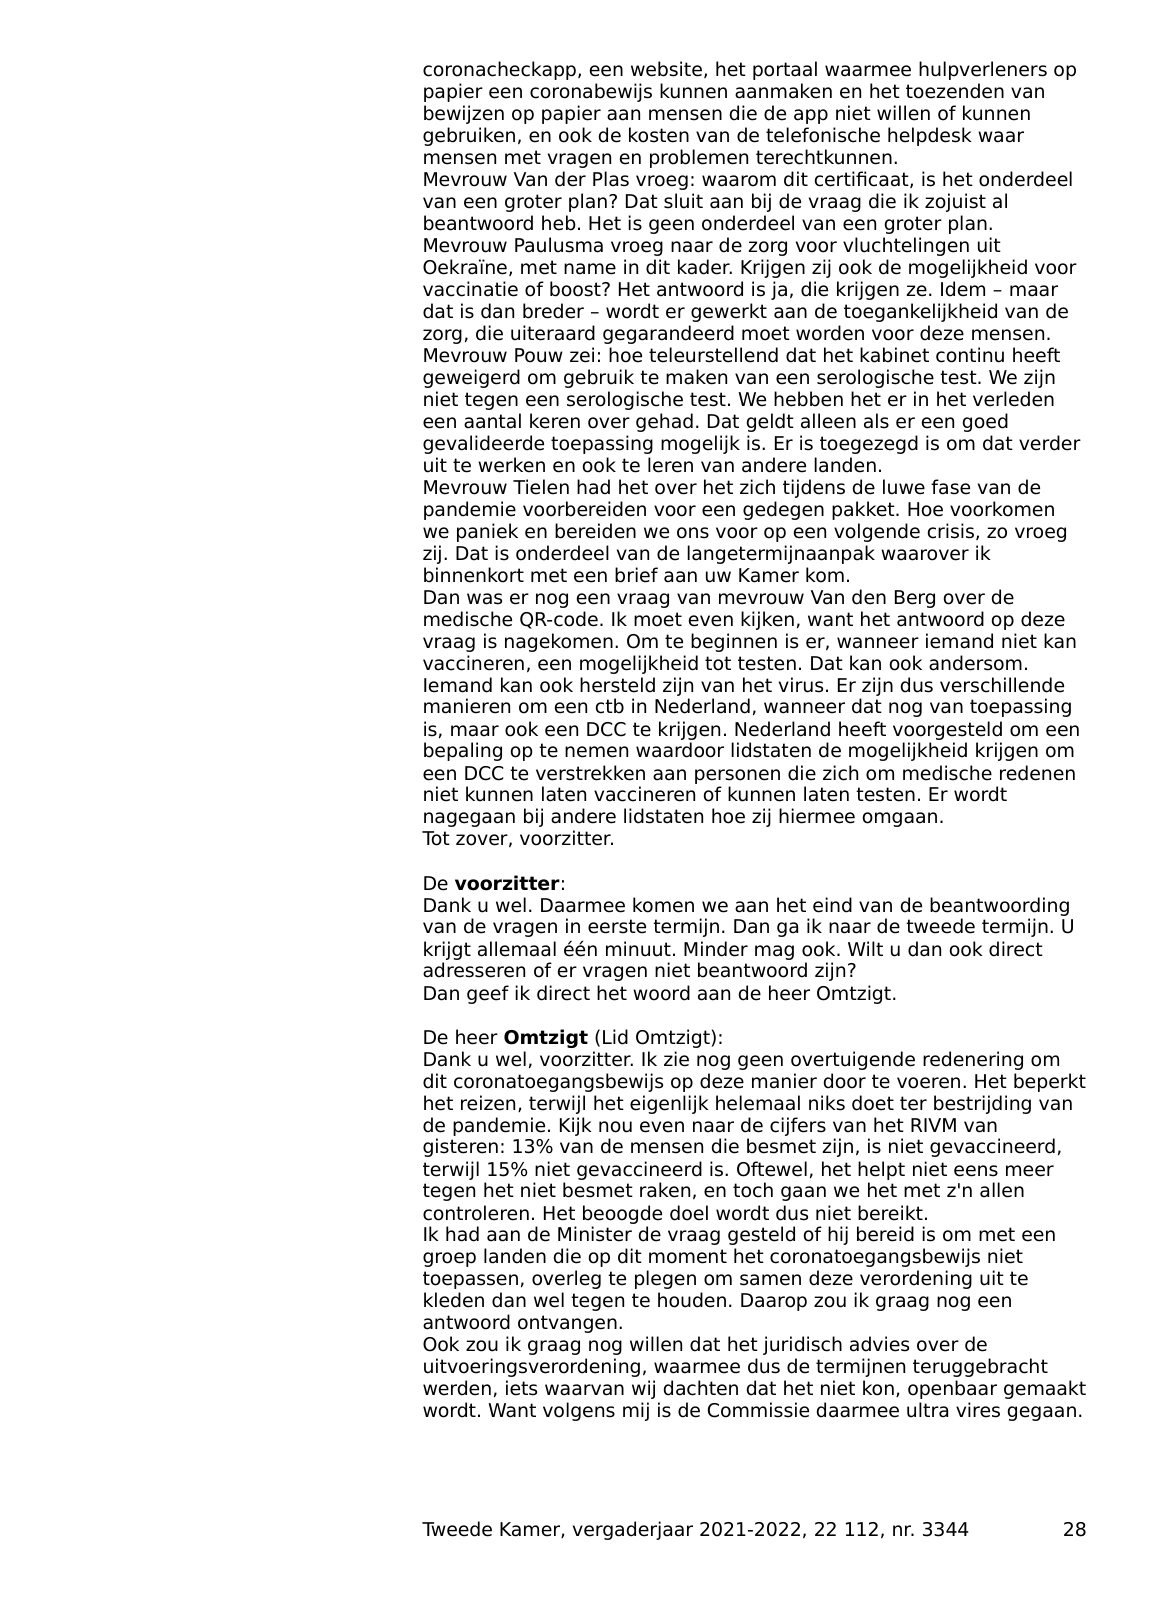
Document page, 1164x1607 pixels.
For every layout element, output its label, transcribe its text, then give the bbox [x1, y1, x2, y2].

text De heer Omtzigt (Lid Omtzigt): [422, 1027, 1087, 1048]
text Ik had aan de Minister de vraag gesteld of hij bereid is om met een groep landen die op dit moment het coronatoegangsbewijs niet toepassen, overleg te plegen om samen deze verordening uit te kleden dan wel tegen te houden. Daarop zou ik graag nog een antwoord ontvangen. [422, 1224, 1087, 1334]
text De voorzitter: [422, 872, 1087, 894]
text Dank u wel. Daarmee komen we aan het eind van de beantwoording van de vragen in eerste termijn. Dan ga ik naar de tweede termijn. U krijgt allemaal één minuut. Minder mag ook. Wilt u dan ook direct adresseren of er vragen niet beantwoord zijn? [422, 894, 1087, 982]
text Mevrouw Van der Plas vroeg: waarom dit certificaat, is het onderdeel van een groter plan? Dat sluit aan bij de vraag die ik zojuist al beantwoord heb. Het is geen onderdeel van een groter plan. [422, 169, 1087, 235]
text Ook zou ik graag nog willen dat het juridisch advies over de uitvoeringsverordening, waarmee dus de termijnen teruggebracht werden, iets waarvan wij dachten dat het niet kon, openbaar gemaakt wordt. Want volgens mij is de Commissie daarmee ultra vires gegaan. [422, 1334, 1087, 1422]
text coronacheckapp, een website, het portaal waarmee hulpverleners op papier een coronabewijs kunnen aanmaken en het toezenden van bewijzen op papier aan mensen die de app niet willen of kunnen gebruiken, en ook de kosten van de telefonische helpdesk waar mensen met vragen en problemen terechtkunnen. [422, 59, 1087, 169]
text Mevrouw Tielen had het over het zich tijdens de luwe fase van de pandemie voorbereiden voor een gedegen pakket. Hoe voorkomen we paniek en bereiden we ons voor op een volgende crisis, zo vroeg zij. Dat is onderdeel van de langetermijnaanpak waarover ik binnenkort met een brief aan uw Kamer kom. [422, 477, 1087, 587]
text Dan geef ik direct het woord aan de heer Omtzigt. [422, 982, 1087, 1004]
text Mevrouw Pouw zei: hoe teleurstellend dat het kabinet continu heeft geweigerd om gebruik te maken van een serologische test. We zijn niet tegen een serologische test. We hebben het er in het verleden een aantal keren over gehad. Dat geldt alleen als er een goed gevalideerde toepassing mogelijk is. Er is toegezegd is om dat verder uit te werken en ook te leren van andere landen. [422, 345, 1087, 477]
text Dan was er nog een vraag van mevrouw Van den Berg over de medische QR-code. Ik moet even kijken, want het antwoord op deze vraag is nagekomen. Om te beginnen is er, wanneer iemand niet kan vaccineren, een mogelijkheid tot testen. Dat kan ook andersom. Iemand kan ook hersteld zijn van het virus. Er zijn dus verschillende manieren om een ctb in Nederland, wanneer dat nog van toepassing is, maar ook een DCC te krijgen. Nederland heeft voorgesteld om een bepaling op te nemen waardoor lidstaten de mogelijkheid krijgen om een DCC te verstrekken aan personen die zich om medische redenen niet kunnen laten vaccineren of kunnen laten testen. Er wordt nagegaan bij andere lidstaten hoe zij hiermee omgaan. [422, 587, 1087, 828]
text Mevrouw Paulusma vroeg naar de zorg voor vluchtelingen uit Oekraïne, met name in dit kader. Krijgen zij ook de mogelijkheid voor vaccinatie of boost? Het antwoord is ja, die krijgen ze. Idem – maar dat is dan breder – wordt er gewerkt aan de toegankelijkheid van de zorg, die uiteraard gegarandeerd moet worden voor deze mensen. [422, 235, 1087, 345]
text Dank u wel, voorzitter. Ik zie nog geen overtuigende redenering om dit coronatoegangsbewijs op deze manier door te voeren. Het beperkt het reizen, terwijl het eigenlijk helemaal niks doet ter bestrijding van de pandemie. Kijk nou even naar de cijfers van het RIVM van gisteren: 13% van de mensen die besmet zijn, is niet gevaccineerd, terwijl 15% niet gevaccineerd is. Oftewel, het helpt niet eens meer tegen het niet besmet raken, en toch gaan we het met z'n allen controleren. Het beoogde doel wordt dus niet bereikt. [422, 1048, 1087, 1224]
text Tot zover, voorzitter. [422, 828, 1087, 850]
